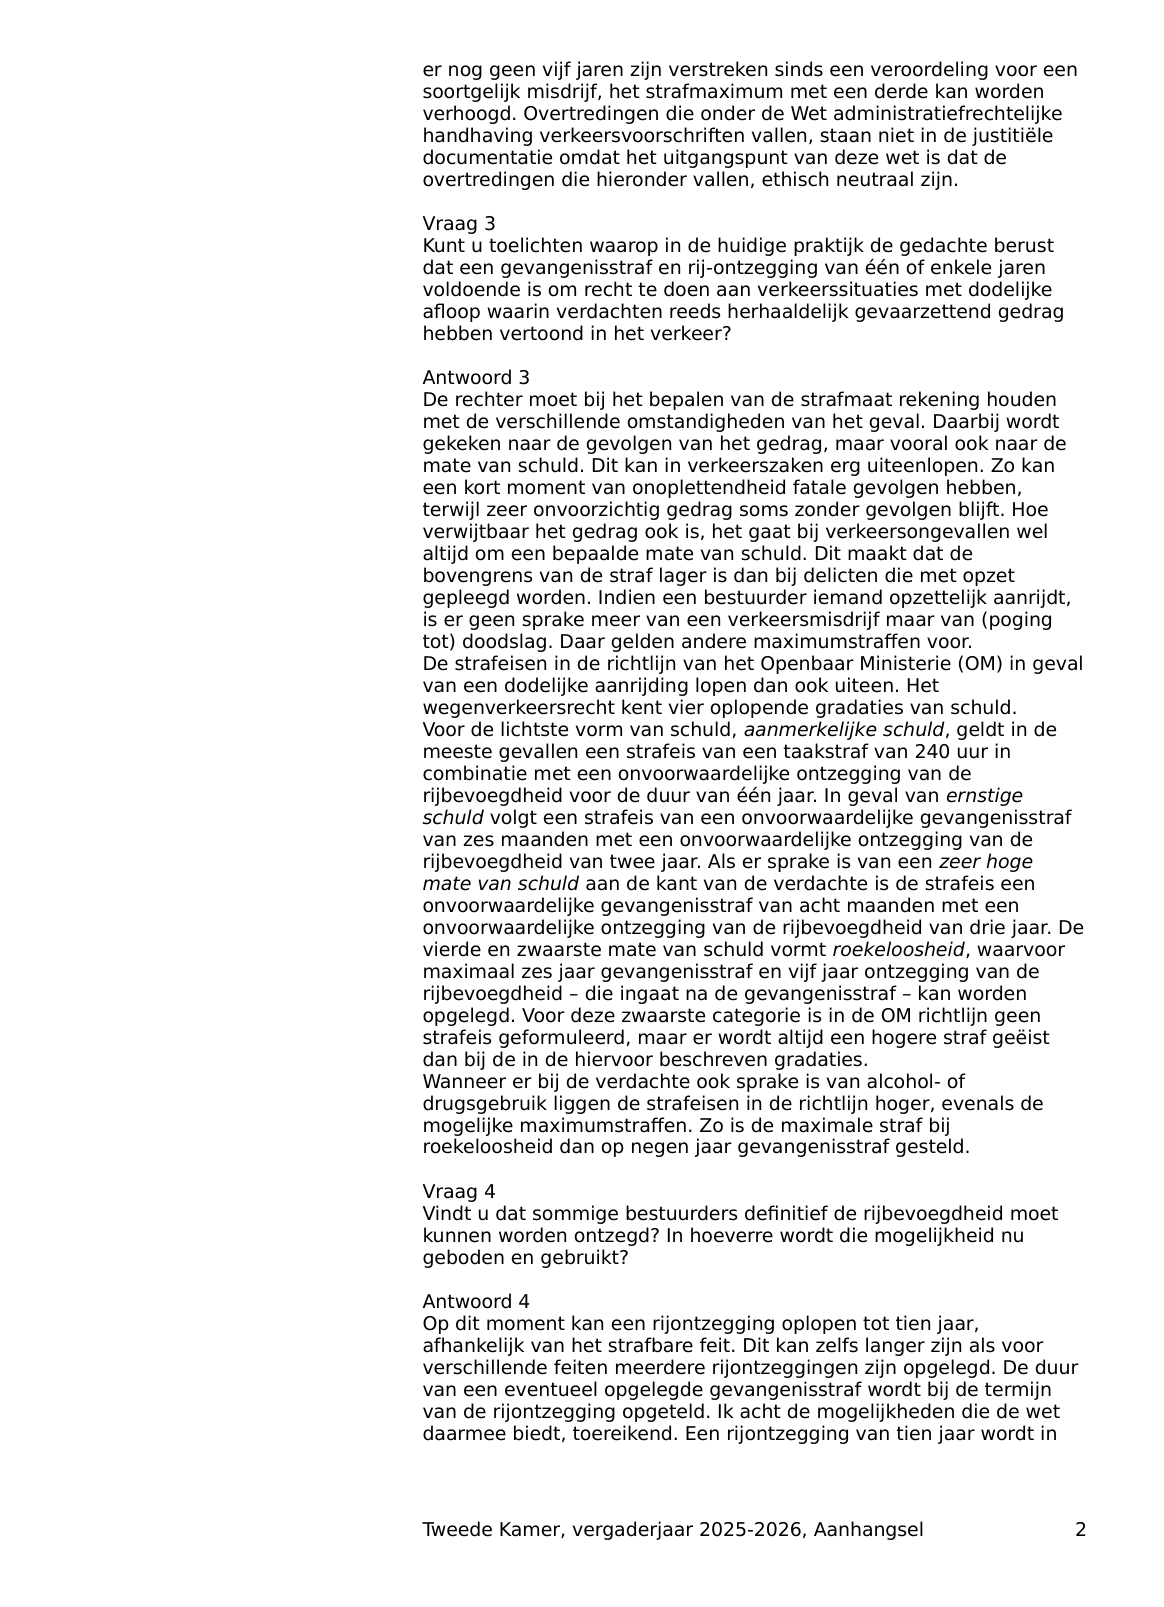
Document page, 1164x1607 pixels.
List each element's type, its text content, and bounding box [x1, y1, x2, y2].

text er nog geen vijf jaren zijn verstreken sinds een veroordeling voor een soortgelijk misdrijf, het strafmaximum met een derde kan worden verhoogd. Overtredingen die onder de Wet administratiefrechtelijke handhaving verkeersvoorschriften vallen, staan niet in de justitiële documentatie omdat het uitgangspunt van deze wet is dat de overtredingen die hieronder vallen, ethisch neutraal zijn. [422, 59, 1087, 191]
text De rechter moet bij het bepalen van de strafmaat rekening houden met de verschillende omstandigheden van het geval. Daarbij wordt gekeken naar de gevolgen van het gedrag, maar vooral ook naar de mate van schuld. Dit kan in verkeerszaken erg uiteenlopen. Zo kan een kort moment van onoplettendheid fatale gevolgen hebben, terwijl zeer onvoorzichtig gedrag soms zonder gevolgen blijft. Hoe verwijtbaar het gedrag ook is, het gaat bij verkeersongevallen wel altijd om een bepaalde mate van schuld. Dit maakt dat de bovengrens van de straf lager is dan bij delicten die met opzet gepleegd worden. Indien een bestuurder iemand opzettelijk aanrijdt, is er geen sprake meer van een verkeersmisdrijf maar van (poging tot) doodslag. Daar gelden andere maximumstraffen voor. [422, 389, 1087, 653]
text Kunt u toelichten waarop in de huidige praktijk de gedachte berust dat een gevangenisstraf en rij-ontzegging van één of enkele jaren voldoende is om recht te doen aan verkeerssituaties met dodelijke afloop waarin verdachten reeds herhaaldelijk gevaarzettend gedrag hebben vertoond in het verkeer? [422, 235, 1087, 345]
text Antwoord 3 [422, 367, 1087, 389]
text Wanneer er bij de verdachte ook sprake is van alcohol- of drugsgebruik liggen de strafeisen in de richtlijn hoger, evenals de mogelijke maximumstraffen. Zo is de maximale straf bij roekeloosheid dan op negen jaar gevangenisstraf gesteld. [422, 1071, 1087, 1158]
text Antwoord 4 [422, 1291, 1087, 1313]
text Voor de lichtste vorm van schuld, aanmerkelijke schuld, geldt in de meeste gevallen een strafeis van een taakstraf van 240 uur in combinatie met een onvoorwaardelijke ontzegging van de rijbevoegdheid voor de duur van één jaar. In geval van ernstige schuld volgt een strafeis van een onvoorwaardelijke gevangenisstraf van zes maanden met een onvoorwaardelijke ontzegging van de rijbevoegdheid van twee jaar. Als er sprake is van een zeer hoge mate van schuld aan de kant van de verdachte is de strafeis een onvoorwaardelijke gevangenisstraf van acht maanden met een onvoorwaardelijke ontzegging van de rijbevoegdheid van drie jaar. De vierde en zwaarste mate van schuld vormt roekeloosheid, waarvoor maximaal zes jaar gevangenisstraf en vijf jaar ontzegging van de rijbevoegdheid – die ingaat na de gevangenisstraf – kan worden opgelegd. Voor deze zwaarste categorie is in de OM richtlijn geen strafeis geformuleerd, maar er wordt altijd een hogere straf geëist dan bij de in de hiervoor beschreven gradaties. [422, 719, 1087, 1071]
text Vindt u dat sommige bestuurders definitief de rijbevoegdheid moet kunnen worden ontzegd? In hoeverre wordt die mogelijkheid nu geboden en gebruikt? [422, 1203, 1087, 1268]
text Vraag 4 [422, 1181, 1087, 1203]
text De strafeisen in de richtlijn van het Openbaar Ministerie (OM) in geval van een dodelijke aanrijding lopen dan ook uiteen. Het wegenverkeersrecht kent vier oplopende gradaties van schuld. [422, 653, 1087, 719]
text Op dit moment kan een rijontzegging oplopen tot tien jaar, afhankelijk van het strafbare feit. Dit kan zelfs langer zijn als voor verschillende feiten meerdere rijontzeggingen zijn opgelegd. De duur van een eventueel opgelegde gevangenisstraf wordt bij de termijn van de rijontzegging opgeteld. Ik acht de mogelijkheden die de wet daarmee biedt, toereikend. Een rijontzegging van tien jaar wordt in [422, 1313, 1087, 1444]
text Vraag 3 [422, 213, 1087, 235]
